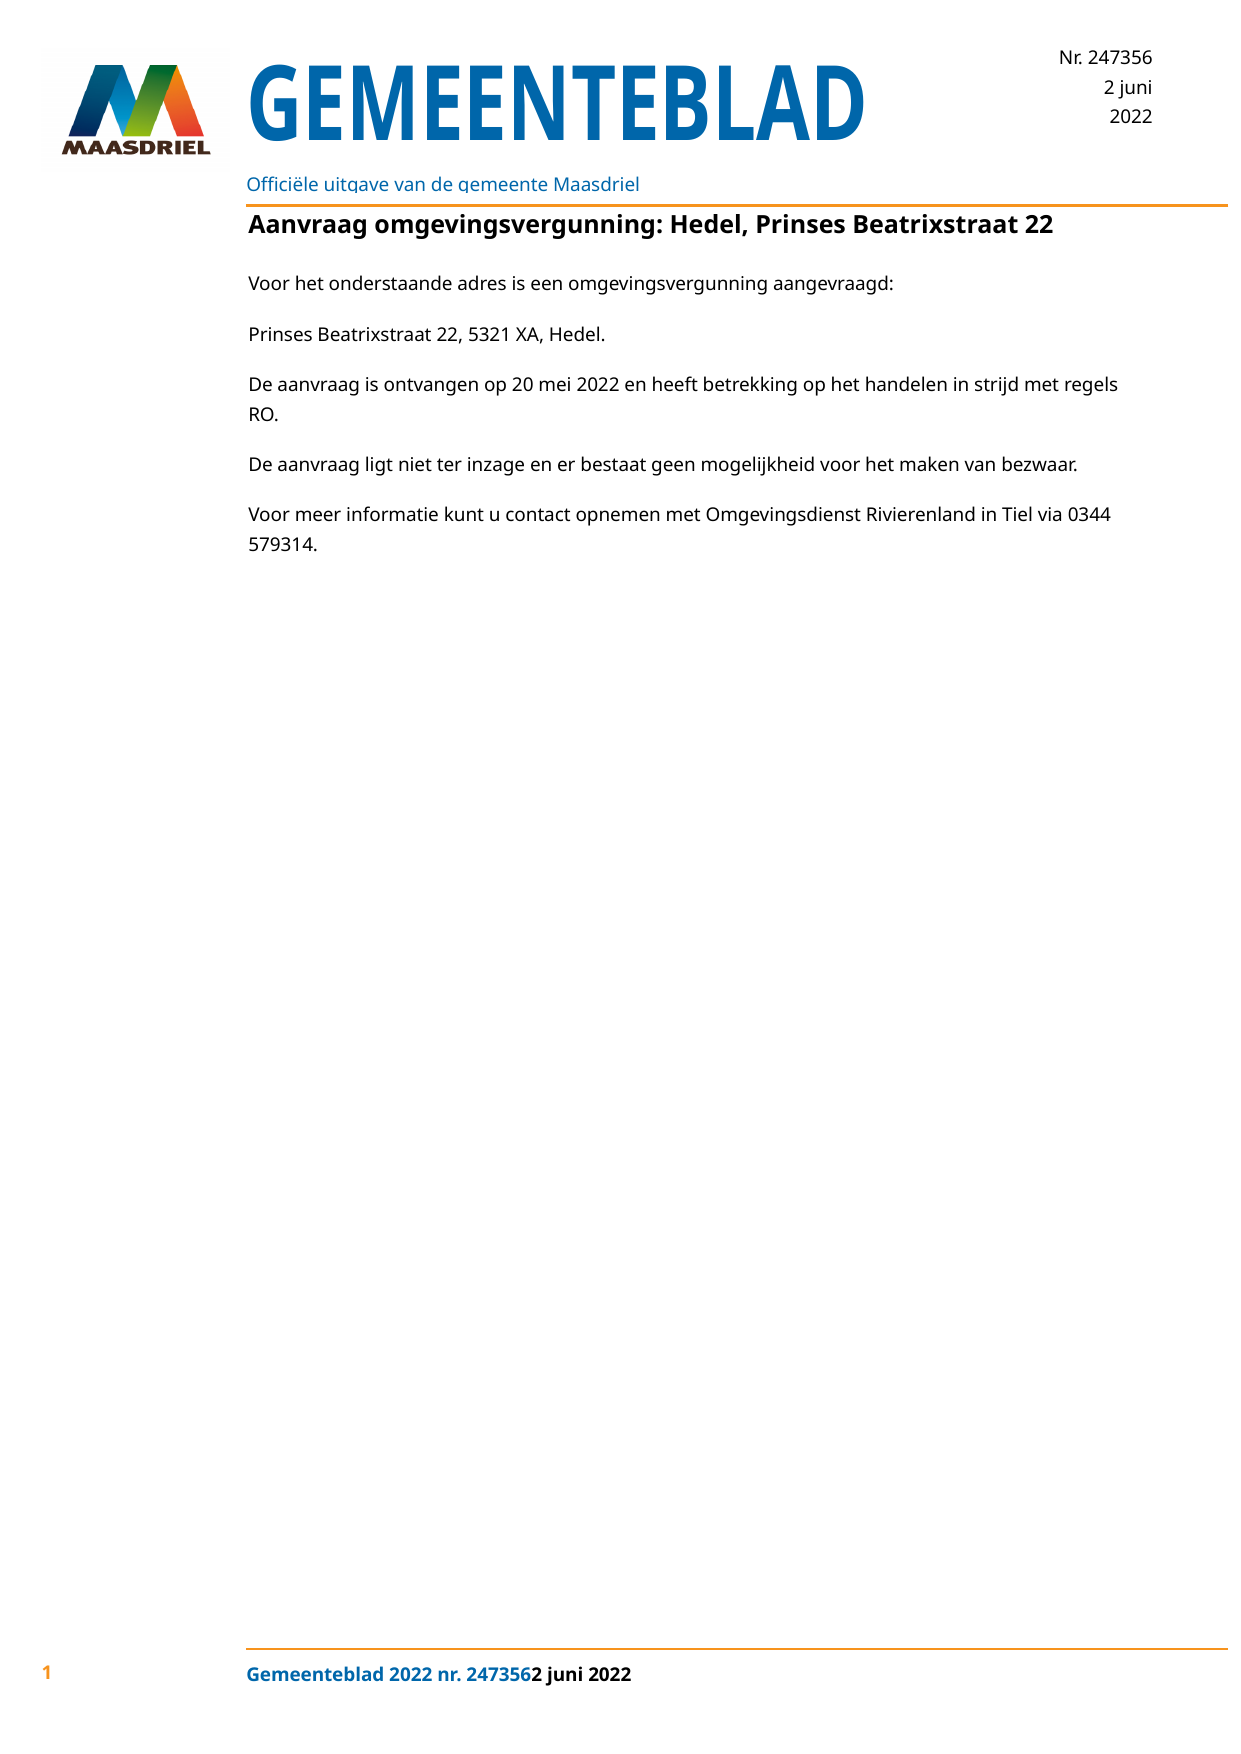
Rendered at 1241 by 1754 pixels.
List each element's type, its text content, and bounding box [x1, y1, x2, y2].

text Voor het onderstaande adres is een omgevingsvergunning aangevraagd: [248, 270, 1152, 296]
text De aanvraag is ontvangen op 20 mei 2022 en heeft betrekking op het handelen in strijd met regels RO. [248, 371, 1152, 426]
picture [41, 47, 231, 172]
text Voor meer informatie kunt u contact opnemen met Omgevingsdienst Rivierenland in Tiel via 0344 579314. [248, 502, 1152, 557]
text De aanvraag ligt niet ter inzage en er bestaat geen mogelijkheid voor het maken van bezwaar. [248, 451, 1152, 477]
text Prinses Beatrixstraat 22, 5321 XA, Hedel. [248, 321, 1152, 346]
text Aanvraag omgevingsvergunning: Hedel, Prinses Beatrixstraat 22 [248, 207, 1152, 241]
